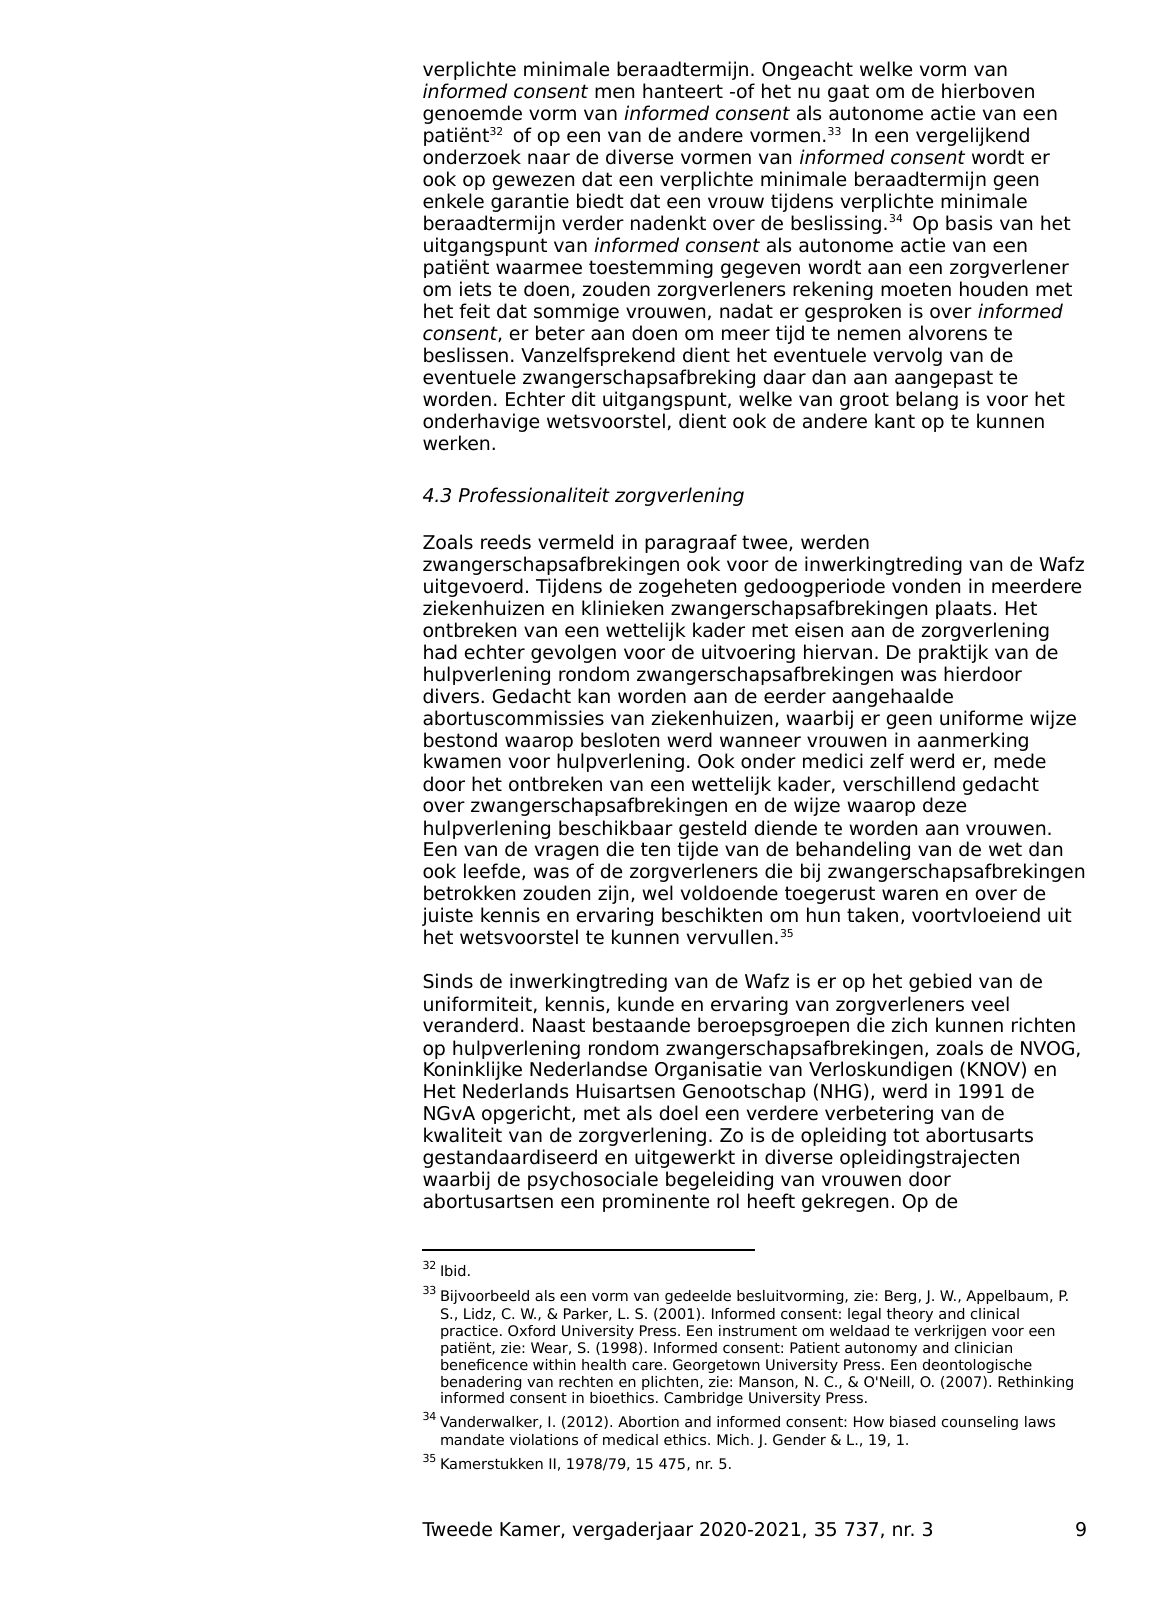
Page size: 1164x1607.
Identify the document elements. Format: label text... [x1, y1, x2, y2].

text Bijvoorbeeld als een vorm van gedeelde besluitvorming, zie: Berg, J. W., Appelbaum, P. S., Lidz, C. W., & Parker, L. S. (2001). Informed consent: legal theory and clinical practice. Oxford University Press. Een instrument om weldaad te verkrijgen voor een patiënt, zie: Wear, S. (1998). Informed consent: Patient autonomy and clinician beneficence within health care. Georgetown University Press. Een deontologische benadering van rechten en plichten, zie: Manson, N. C., & O'Neill, O. (2007). Rethinking informed consent in bioethics. Cambridge University Press. [422, 1284, 1087, 1407]
text Vanderwalker, I. (2012). Abortion and informed consent: How biased counseling laws mandate violations of medical ethics. Mich. J. Gender & L., 19, 1. [422, 1410, 1087, 1449]
text Kamerstukken II, 1978/79, 15 475, nr. 5. [422, 1452, 1087, 1474]
text Zoals reeds vermeld in paragraaf twee, werden zwangerschapsafbrekingen ook voor de inwerkingtreding van de Wafz uitgevoerd. Tijdens de zogeheten gedoogperiode vonden in meerdere ziekenhuizen en klinieken zwangerschapsafbrekingen plaats. Het ontbreken van een wettelijk kader met eisen aan de zorgverlening had echter gevolgen voor de uitvoering hiervan. De praktijk van de hulpverlening rondom zwangerschapsafbrekingen was hierdoor divers. Gedacht kan worden aan de eerder aangehaalde abortuscommissies van ziekenhuizen, waarbij er geen uniforme wijze bestond waarop besloten werd wanneer vrouwen in aanmerking kwamen voor hulpverlening. Ook onder medici zelf werd er, mede door het ontbreken van een wettelijk kader, verschillend gedacht over zwangerschapsafbrekingen en de wijze waarop deze hulpverlening beschikbaar gesteld diende te worden aan vrouwen. Een van de vragen die ten tijde van de behandeling van de wet dan ook leefde, was of de zorgverleners die bij zwangerschapsafbrekingen betrokken zouden zijn, wel voldoende toegerust waren en over de juiste kennis en ervaring beschikten om hun taken, voortvloeiend uit het wetsvoorstel te kunnen vervullen. [422, 532, 1087, 949]
subtitle 4.3 Professionaliteit zorgverlening [422, 485, 1087, 507]
text Ibid. [422, 1259, 1087, 1281]
text Sinds de inwerkingtreding van de Wafz is er op het gebied van de uniformiteit, kennis, kunde en ervaring van zorgverleners veel veranderd. Naast bestaande beroepsgroepen die zich kunnen richten op hulpverlening rondom zwangerschapsafbrekingen, zoals de NVOG, Koninklijke Nederlandse Organisatie van Verloskundigen (KNOV) en Het Nederlands Huisartsen Genootschap (NHG), werd in 1991 de NGvA opgericht, met als doel een verdere verbetering van de kwaliteit van de zorgverlening. Zo is de opleiding tot abortusarts gestandaardiseerd en uitgewerkt in diverse opleidingstrajecten waarbij de psychosociale begeleiding van vrouwen door abortusartsen een prominente rol heeft gekregen. Op de [422, 971, 1087, 1213]
text verplichte minimale beraadtermijn. Ongeacht welke vorm van informed consent men hanteert -of het nu gaat om de hierboven genoemde vorm van informed consent als autonome actie van een patiënt of op een van de andere vormen. In een vergelijkend onderzoek naar de diverse vormen van informed consent wordt er ook op gewezen dat een verplichte minimale beraadtermijn geen enkele garantie biedt dat een vrouw tijdens verplichte minimale beraadtermijn verder nadenkt over de beslissing. Op basis van het uitgangspunt van informed consent als autonome actie van een patiënt waarmee toestemming gegeven wordt aan een zorgverlener om iets te doen, zouden zorgverleners rekening moeten houden met het feit dat sommige vrouwen, nadat er gesproken is over informed consent, er beter aan doen om meer tijd te nemen alvorens te beslissen. Vanzelfsprekend dient het eventuele vervolg van de eventuele zwangerschapsafbreking daar dan aan aangepast te worden. Echter dit uitgangspunt, welke van groot belang is voor het onderhavige wetsvoorstel, dient ook de andere kant op te kunnen werken. [422, 59, 1087, 455]
